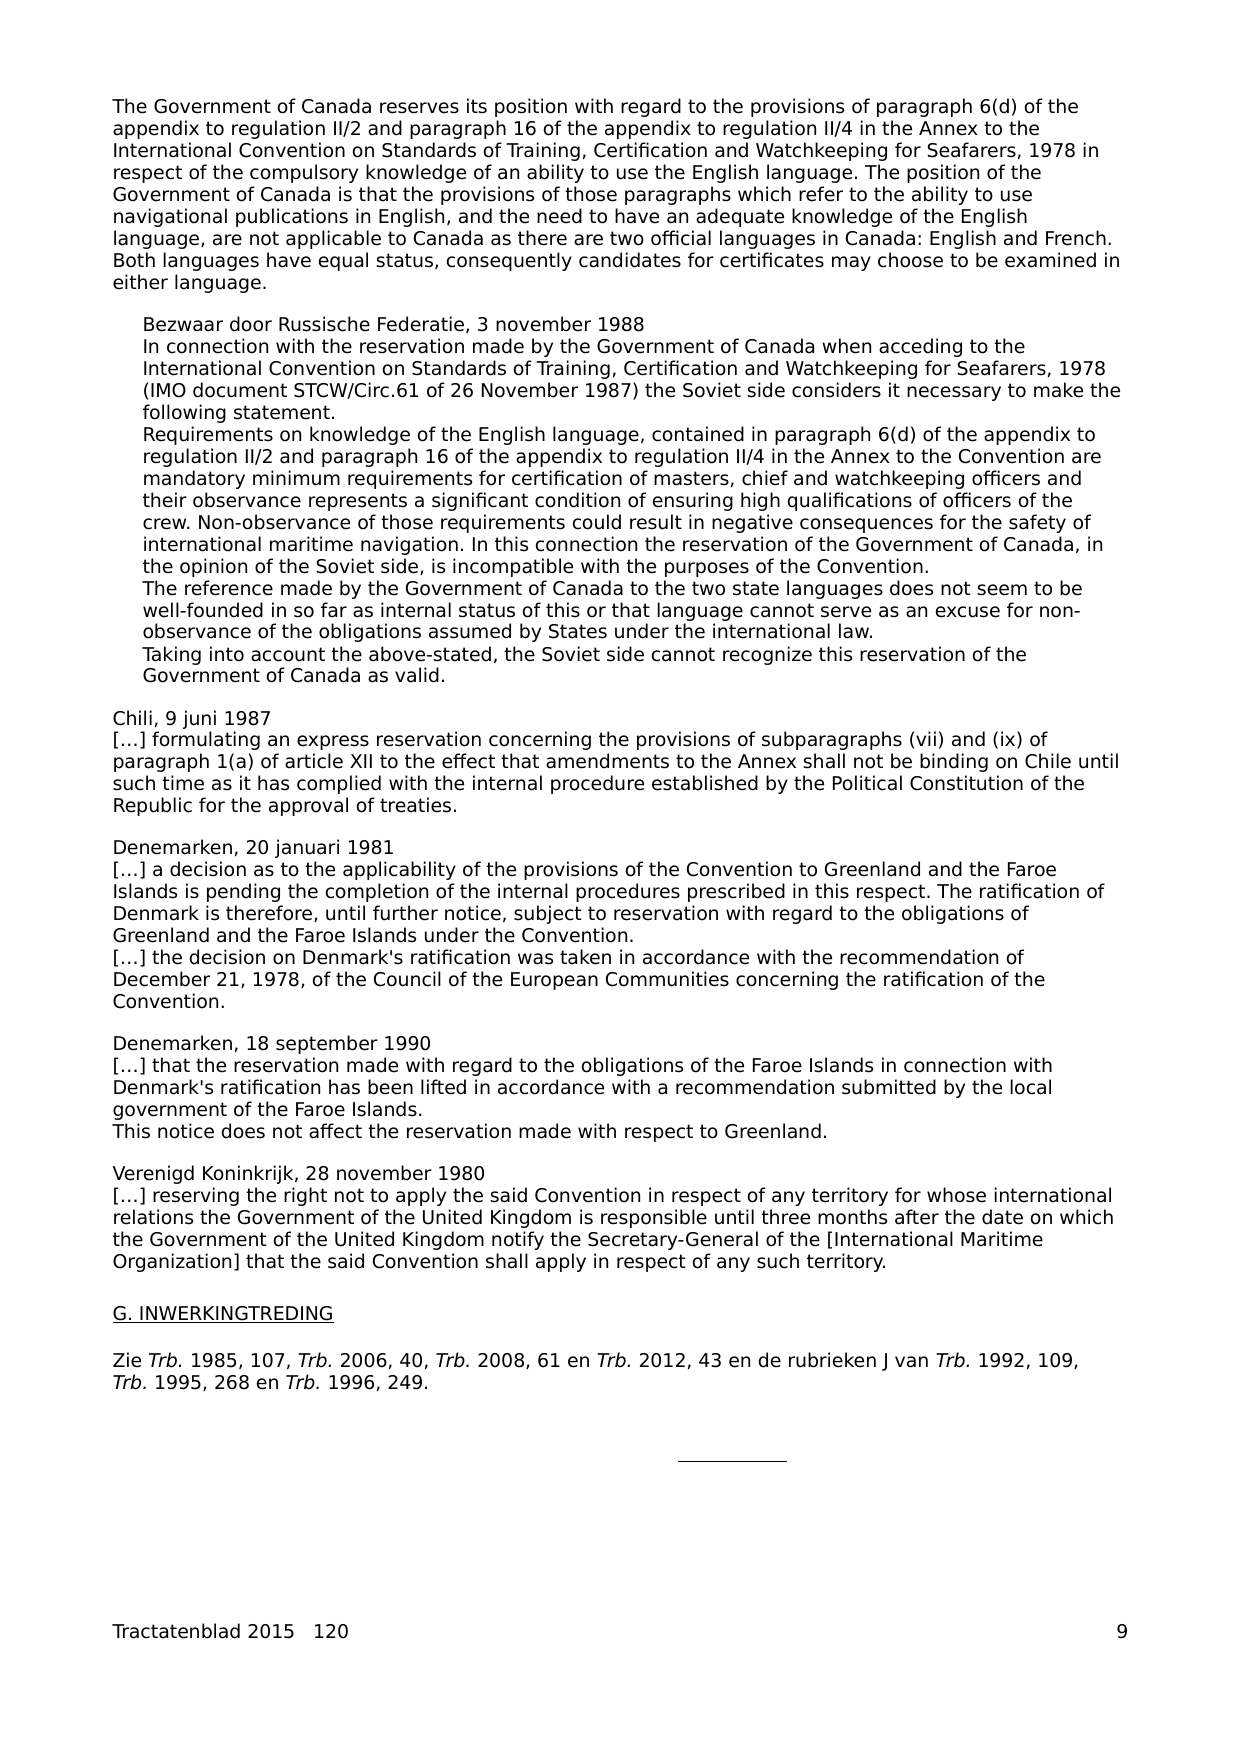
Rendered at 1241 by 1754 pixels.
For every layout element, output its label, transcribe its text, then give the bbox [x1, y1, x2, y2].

text […] a decision as to the applicability of the provisions of the Convention to Greenland and the Faroe Islands is pending the completion of the internal procedures prescribed in this respect. The ratification of Denmark is therefore, until further notice, subject to reservation with regard to the obligations of Greenland and the Faroe Islands under the Convention. [112, 859, 1128, 947]
text The Government of Canada reserves its position with regard to the provisions of paragraph 6(d) of the appendix to regulation II/2 and paragraph 16 of the appendix to regulation II/4 in the Annex to the International Convention on Standards of Training, Certification and Watchkeeping for Seafarers, 1978 in respect of the compulsory knowledge of an ability to use the English language. The position of the Government of Canada is that the provisions of those paragraphs which refer to the ability to use navigational publications in English, and the need to have an adequate knowledge of the English language, are not applicable to Canada as there are two official languages in Canada: English and French. Both languages have equal status, consequently candidates for certificates may choose to be examined in either language. [112, 96, 1128, 294]
text Chili, 9 juni 1987 [112, 707, 1128, 729]
text […] reserving the right not to apply the said Convention in respect of any territory for whose international relations the Government of the United Kingdom is responsible until three months after the date on which the Government of the United Kingdom notify the Secretary-General of the [International Maritime Organization] that the said Convention shall apply in respect of any such territory. [112, 1185, 1128, 1273]
text […] that the reservation made with regard to the obligations of the Faroe Islands in connection with Denmark's ratification has been lifted in accordance with a recommendation submitted by the local government of the Faroe Islands. [112, 1055, 1128, 1121]
subtitle G. INWERKINGTREDING [112, 1303, 1128, 1325]
text In connection with the reservation made by the Government of Canada when acceding to the International Convention on Standards of Training, Certification and Watchkeeping for Seafarers, 1978 (IMO document STCW/Circ.61 of 26 November 1987) the Soviet side considers it necessary to make the following statement. [142, 336, 1128, 424]
text The reference made by the Government of Canada to the two state languages does not seem to be well-founded in so far as internal status of this or that language cannot serve as an excuse for non-observance of the obligations assumed by States under the international law. [142, 577, 1128, 643]
text Denemarken, 20 januari 1981 [112, 837, 1128, 859]
text […] formulating an express reservation concerning the provisions of subparagraphs (vii) and (ix) of paragraph 1(a) of article XII to the effect that amendments to the Annex shall not be binding on Chile until such time as it has complied with the internal procedure established by the Political Constitution of the Republic for the approval of treaties. [112, 729, 1128, 817]
text Zie Trb. 1985, 107, Trb. 2006, 40, Trb. 2008, 61 en Trb. 2012, 43 en de rubrieken J van Trb. 1992, 109, Trb. 1995, 268 en Trb. 1996, 249. [112, 1350, 1128, 1394]
text This notice does not affect the reservation made with respect to Greenland. [112, 1121, 1128, 1143]
text Denemarken, 18 september 1990 [112, 1033, 1128, 1055]
text Taking into account the above-stated, the Soviet side cannot recognize this reservation of the Government of Canada as valid. [142, 643, 1128, 687]
text […] the decision on Denmark's ratification was taken in accordance with the recommendation of December 21, 1978, of the Council of the European Communities concerning the ratification of the Convention. [112, 947, 1128, 1013]
text Bezwaar door Russische Federatie, 3 november 1988 [142, 314, 1128, 336]
text Requirements on knowledge of the English language, contained in paragraph 6(d) of the appendix to regulation II/2 and paragraph 16 of the appendix to regulation II/4 in the Annex to the Convention are mandatory minimum requirements for certification of masters, chief and watchkeeping officers and their observance represents a significant condition of ensuring high qualifications of officers of the crew. Non-observance of those requirements could result in negative consequences for the safety of international maritime navigation. In this connection the reservation of the Government of Canada, in the opinion of the Soviet side, is incompatible with the purposes of the Convention. [142, 424, 1128, 577]
text Verenigd Koninkrijk, 28 november 1980 [112, 1163, 1128, 1185]
